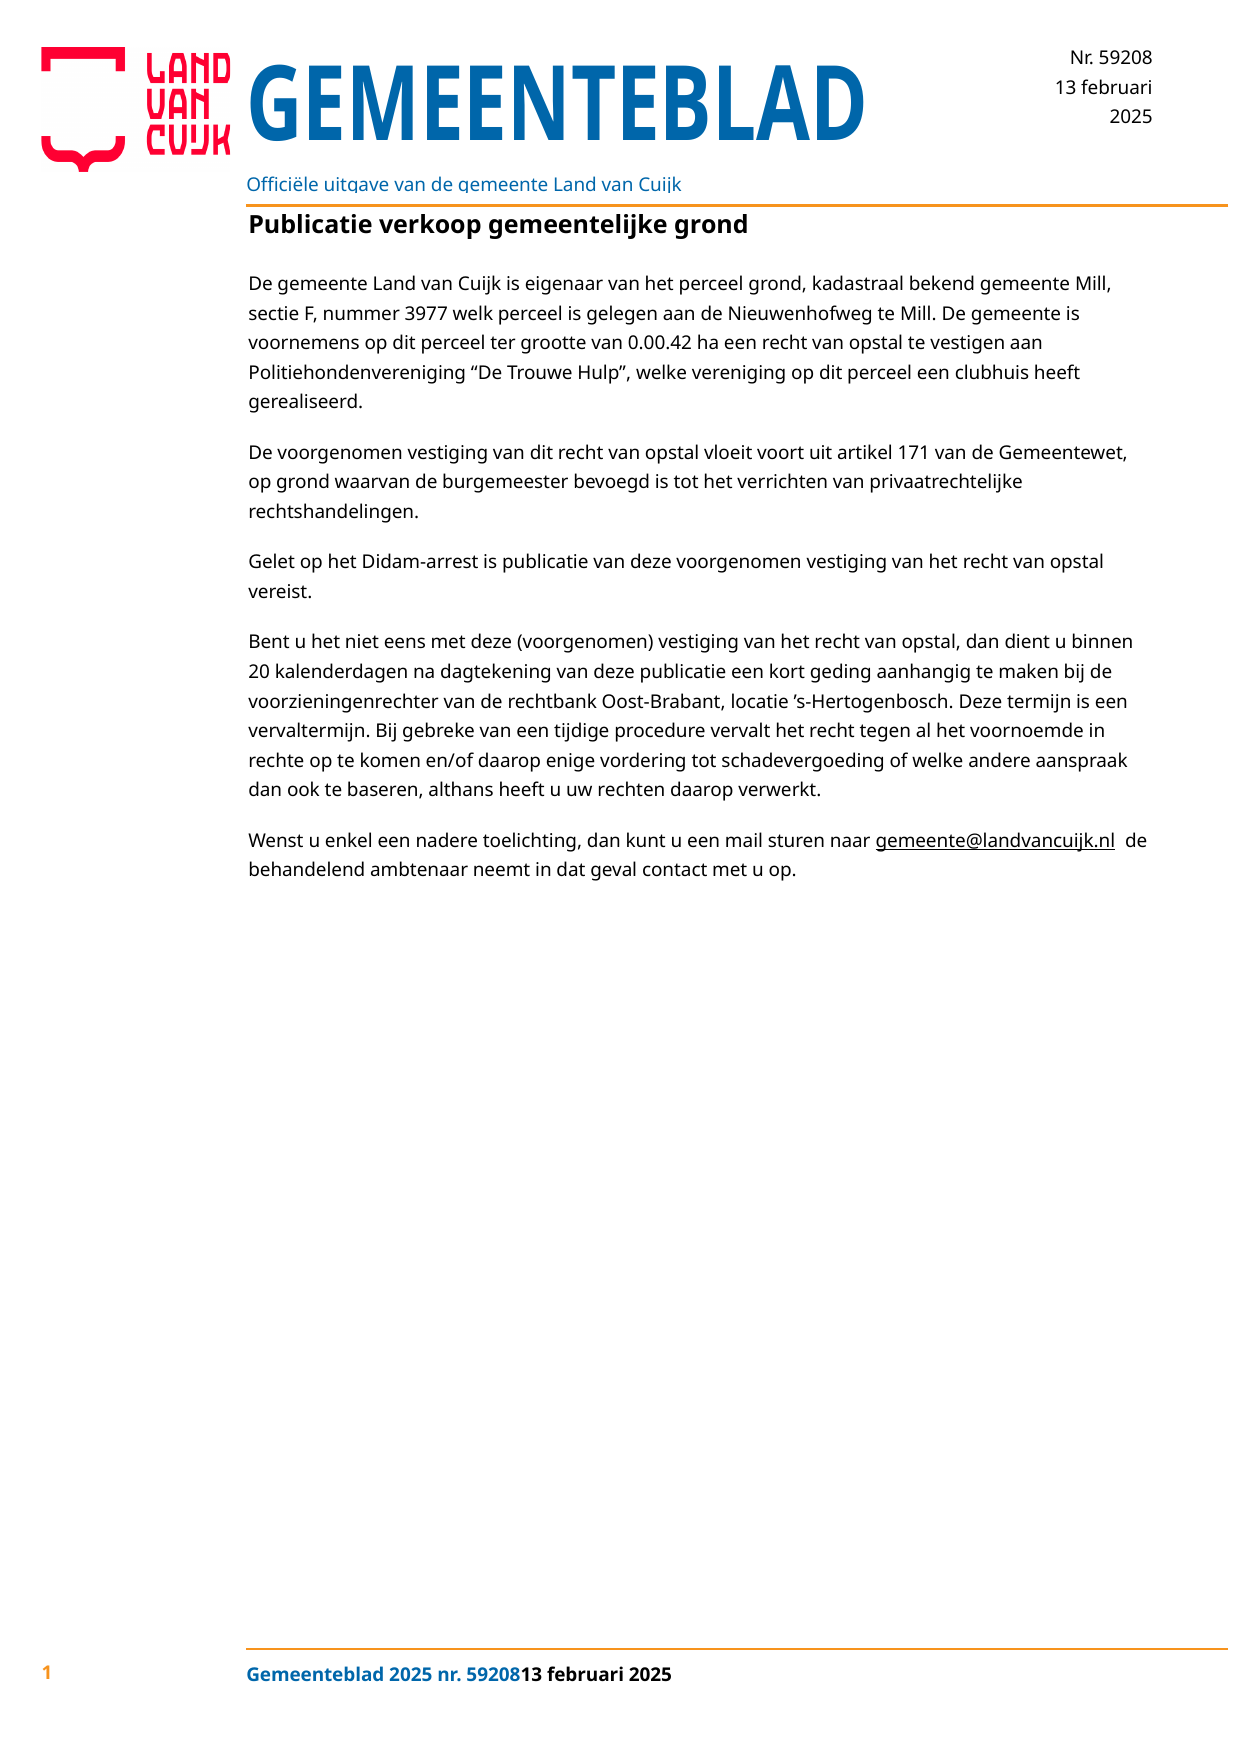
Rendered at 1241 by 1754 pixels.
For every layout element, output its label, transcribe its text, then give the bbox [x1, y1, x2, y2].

picture [41, 47, 231, 172]
text Publicatie verkoop gemeentelijke grond [248, 207, 1152, 241]
text Gelet op het Didam-arrest is publicatie van deze voorgenomen vestiging van het recht van opstal vereist. [248, 549, 1152, 604]
text Wenst u enkel een nadere toelichting, dan kunt u een mail sturen naar gemeente@landvancuijk.nl de behandelend ambtenaar neemt in dat geval contact met u op. [248, 827, 1152, 882]
text De voorgenomen vestiging van dit recht van opstal vloeit voort uit artikel 171 van de Gemeentewet, op grond waarvan de burgemeester bevoegd is tot het verrichten van privaatrechtelijke rechtshandelingen. [248, 439, 1152, 524]
text Bent u het niet eens met deze (voorgenomen) vestiging van het recht van opstal, dan dient u binnen 20 kalenderdagen na dagtekening van deze publicatie een kort geding aanhangig te maken bij de voorzieningenrechter van de rechtbank Oost-Brabant, locatie ’s-Hertogenbosch. Deze termijn is een vervaltermijn. Bij gebreke van een tijdige procedure vervalt het recht tegen al het voornoemde in rechte op te komen en/of daarop enige vordering tot schadevergoeding of welke andere aanspraak dan ook te baseren, althans heeft u uw rechten daarop verwerkt. [248, 629, 1152, 802]
text De gemeente Land van Cuijk is eigenaar van het perceel grond, kadastraal bekend gemeente Mill, sectie F, nummer 3977 welk perceel is gelegen aan de Nieuwenhofweg te Mill. De gemeente is voornemens op dit perceel ter grootte van 0.00.42 ha een recht van opstal te vestigen aan Politiehondenvereniging “De Trouwe Hulp”, welke vereniging op dit perceel een clubhuis heeft gerealiseerd. [248, 270, 1152, 414]
